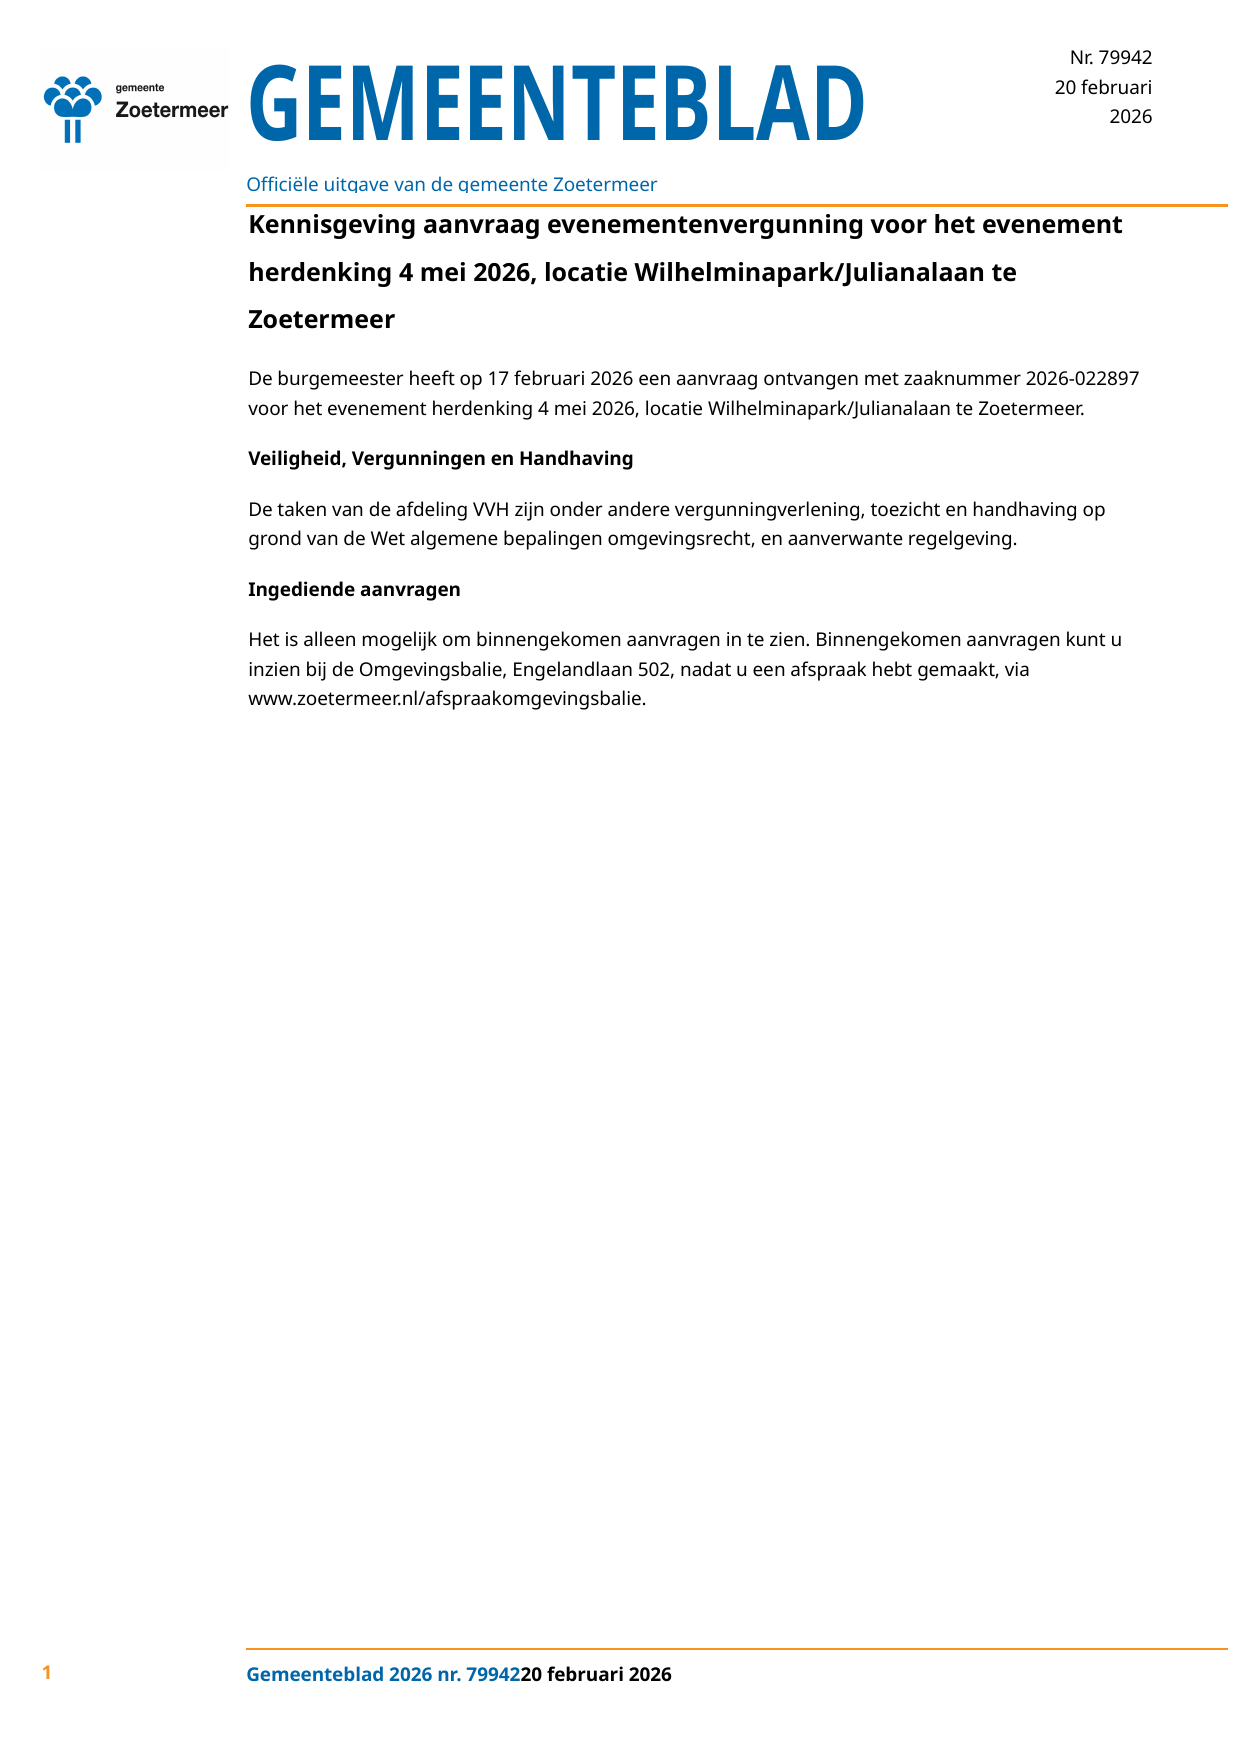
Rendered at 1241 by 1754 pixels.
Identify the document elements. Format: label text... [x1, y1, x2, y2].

picture [41, 47, 231, 172]
text De taken van de afdeling VVH zijn onder andere vergunningverlening, toezicht en handhaving op grond van de Wet algemene bepalingen omgevingsrecht, en aanverwante regelgeving. [248, 496, 1152, 551]
text Ingediende aanvragen [248, 576, 1152, 602]
text De burgemeester heeft op 17 februari 2026 een aanvraag ontvangen met zaaknummer 2026-022897 voor het evenement herdenking 4 mei 2026, locatie Wilhelminapark/Julianalaan te Zoetermeer. [248, 366, 1152, 421]
text Veiligheid, Vergunningen en Handhaving [248, 446, 1152, 471]
text Het is alleen mogelijk om binnengekomen aanvragen in te zien. Binnengekomen aanvragen kunt u inzien bij de Omgevingsbalie, Engelandlaan 502, nadat u een afspraak hebt gemaakt, via www.zoetermeer.nl/afspraakomgevingsbalie. [248, 626, 1152, 711]
text Kennisgeving aanvraag evenementenvergunning voor het evenement herdenking 4 mei 2026, locatie Wilhelminapark/Julianalaan te Zoetermeer [248, 207, 1152, 336]
